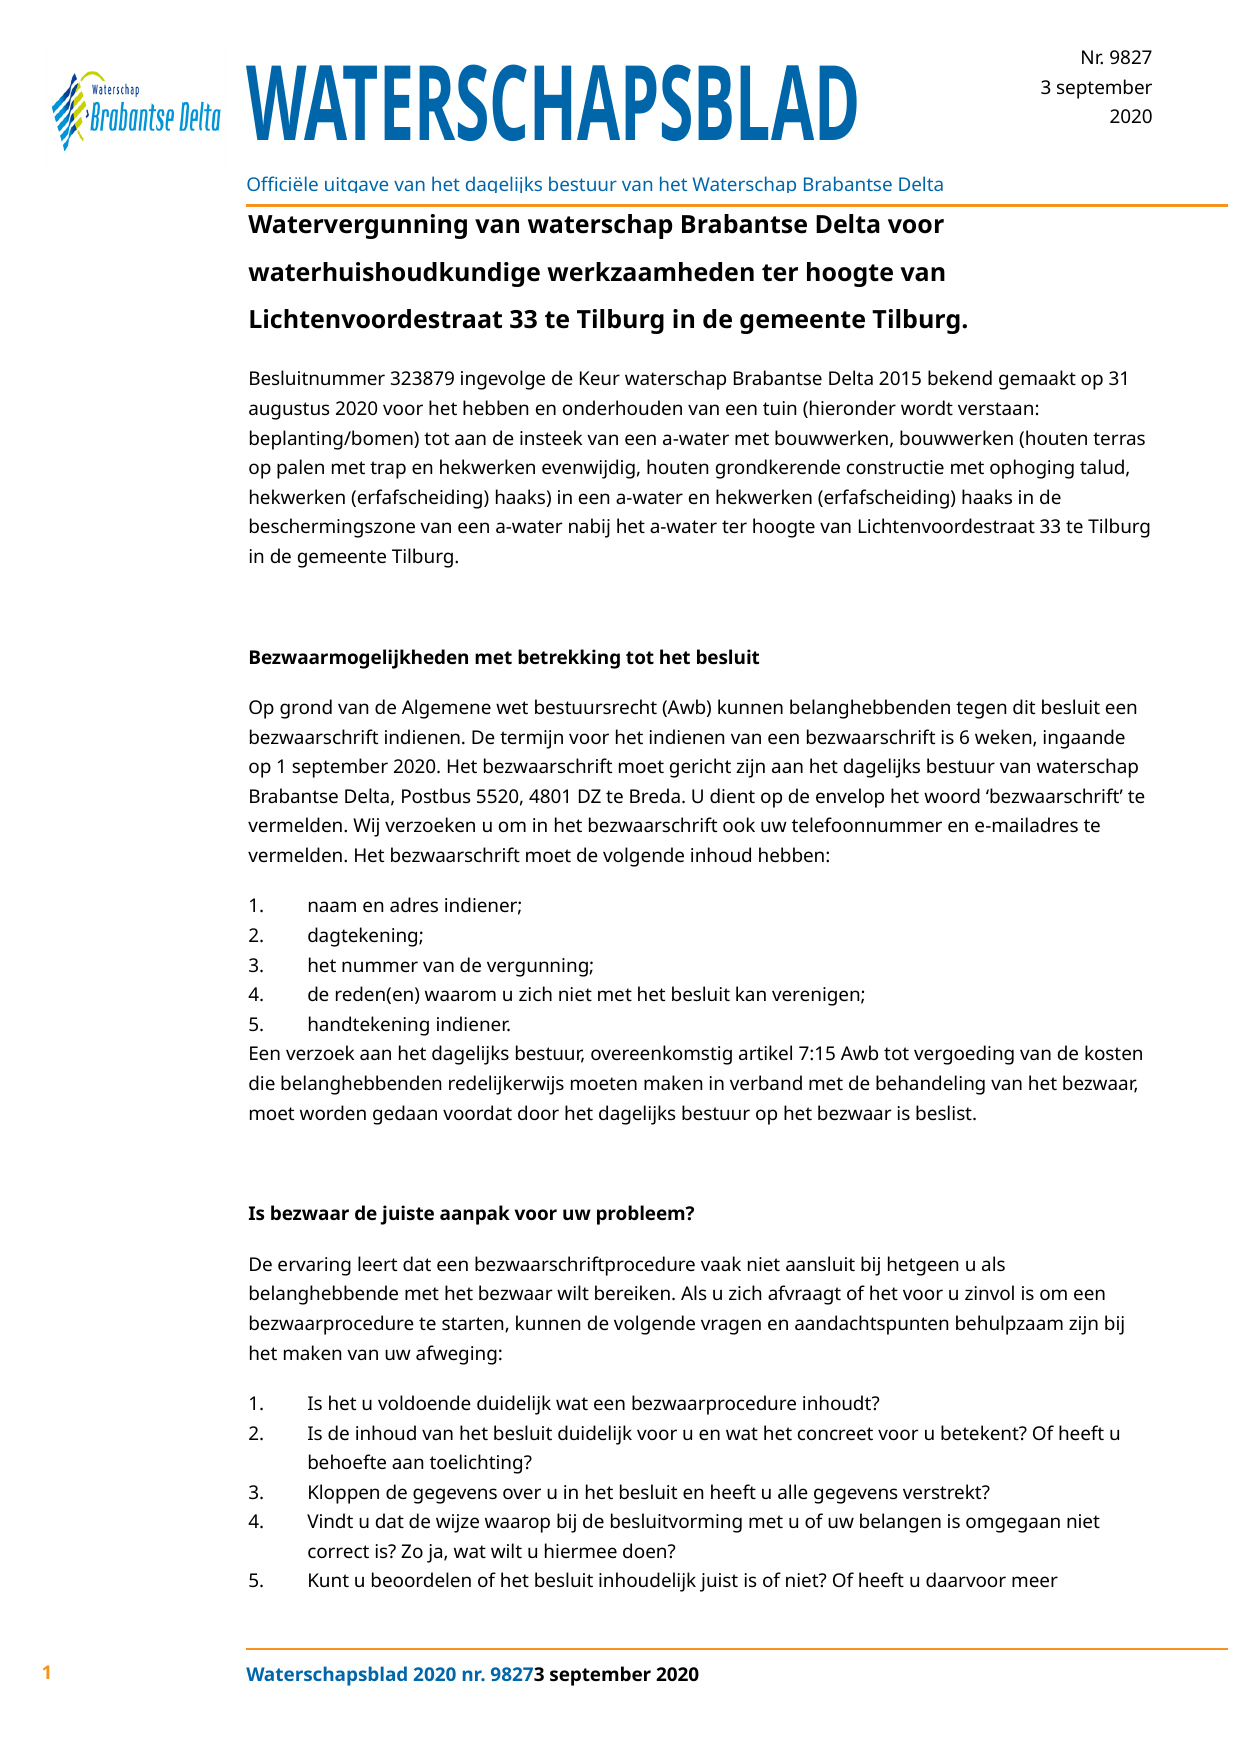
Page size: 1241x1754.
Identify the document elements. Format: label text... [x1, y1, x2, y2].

list Is de inhoud van het besluit duidelijk voor u en wat het concreet voor u betekent? Of heeft u behoefte aan toelichting? [248, 1420, 1152, 1475]
text Op grond van de Algemene wet bestuursrecht (Awb) kunnen belanghebbenden tegen dit besluit een bezwaarschrift indienen. De termijn voor het indienen van een bezwaarschrift is 6 weken, ingaande op 1 september 2020. Het bezwaarschrift moet gericht zijn aan het dagelijks bestuur van waterschap Brabantse Delta, Postbus 5520, 4801 DZ te Breda. U dient op de envelop het woord ‘bezwaarschrift’ te vermelden. Wij verzoeken u om in het bezwaarschrift ook uw telefoonnummer en e‑mailadres te vermelden. Het bezwaarschrift moet de volgende inhoud hebben: [248, 694, 1152, 868]
list Kloppen de gegevens over u in het besluit en heeft u alle gegevens verstrekt? [248, 1479, 1152, 1504]
list het nummer van de vergunning; [248, 952, 1152, 977]
text Bezwaarmogelijkheden met betrekking tot het besluit [248, 644, 1152, 669]
list handtekening indiener. [248, 1011, 1152, 1037]
text De ervaring leert dat een bezwaarschriftprocedure vaak niet aansluit bij hetgeen u als belanghebbende met het bezwaar wilt bereiken. Als u zich afvraagt of het voor u zinvol is om een bezwaarprocedure te starten, kunnen de volgende vragen en aandachtspunten behulpzaam zijn bij het maken van uw afweging: [248, 1251, 1152, 1365]
list Is het u voldoende duidelijk wat een bezwaarprocedure inhoudt? [248, 1390, 1152, 1416]
list Vindt u dat de wijze waarop bij de besluitvorming met u of uw belangen is omgegaan niet correct is? Zo ja, wat wilt u hiermee doen? [248, 1508, 1152, 1564]
text Watervergunning van waterschap Brabantse Delta voor waterhuishoudkundige werkzaamheden ter hoogte van Lichtenvoordestraat 33 te Tilburg in de gemeente Tilburg. [248, 207, 1152, 336]
list naam en adres indiener; [248, 893, 1152, 918]
text Een verzoek aan het dagelijks bestuur, overeenkomstig artikel 7:15 Awb tot vergoeding van de kosten die belanghebbenden redelijkerwijs moeten maken in verband met de behandeling van het bezwaar, moet worden gedaan voordat door het dagelijks bestuur op het bezwaar is beslist. [248, 1041, 1152, 1125]
list Kunt u beoordelen of het besluit inhoudelijk juist is of niet? Of heeft u daarvoor meer [248, 1568, 1152, 1593]
picture [41, 47, 231, 172]
text Is bezwaar de juiste aanpak voor uw probleem? [248, 1201, 1152, 1226]
list de reden(en) waarom u zich niet met het besluit kan verenigen; [248, 981, 1152, 1007]
text Besluitnummer 323879 ingevolge de Keur waterschap Brabantse Delta 2015 bekend gemaakt op 31 augustus 2020 voor het hebben en onderhouden van een tuin (hieronder wordt verstaan: beplanting/bomen) tot aan de insteek van een a-water met bouwwerken, bouwwerken (houten terras op palen met trap en hekwerken evenwijdig, houten grondkerende constructie met ophoging talud, hekwerken (erfafscheiding) haaks) in een a-water en hekwerken (erfafscheiding) haaks in de beschermingszone van een a-water nabij het a-water ter hoogte van Lichtenvoordestraat 33 te Tilburg in de gemeente Tilburg. [248, 366, 1152, 569]
list dagtekening; [248, 922, 1152, 948]
